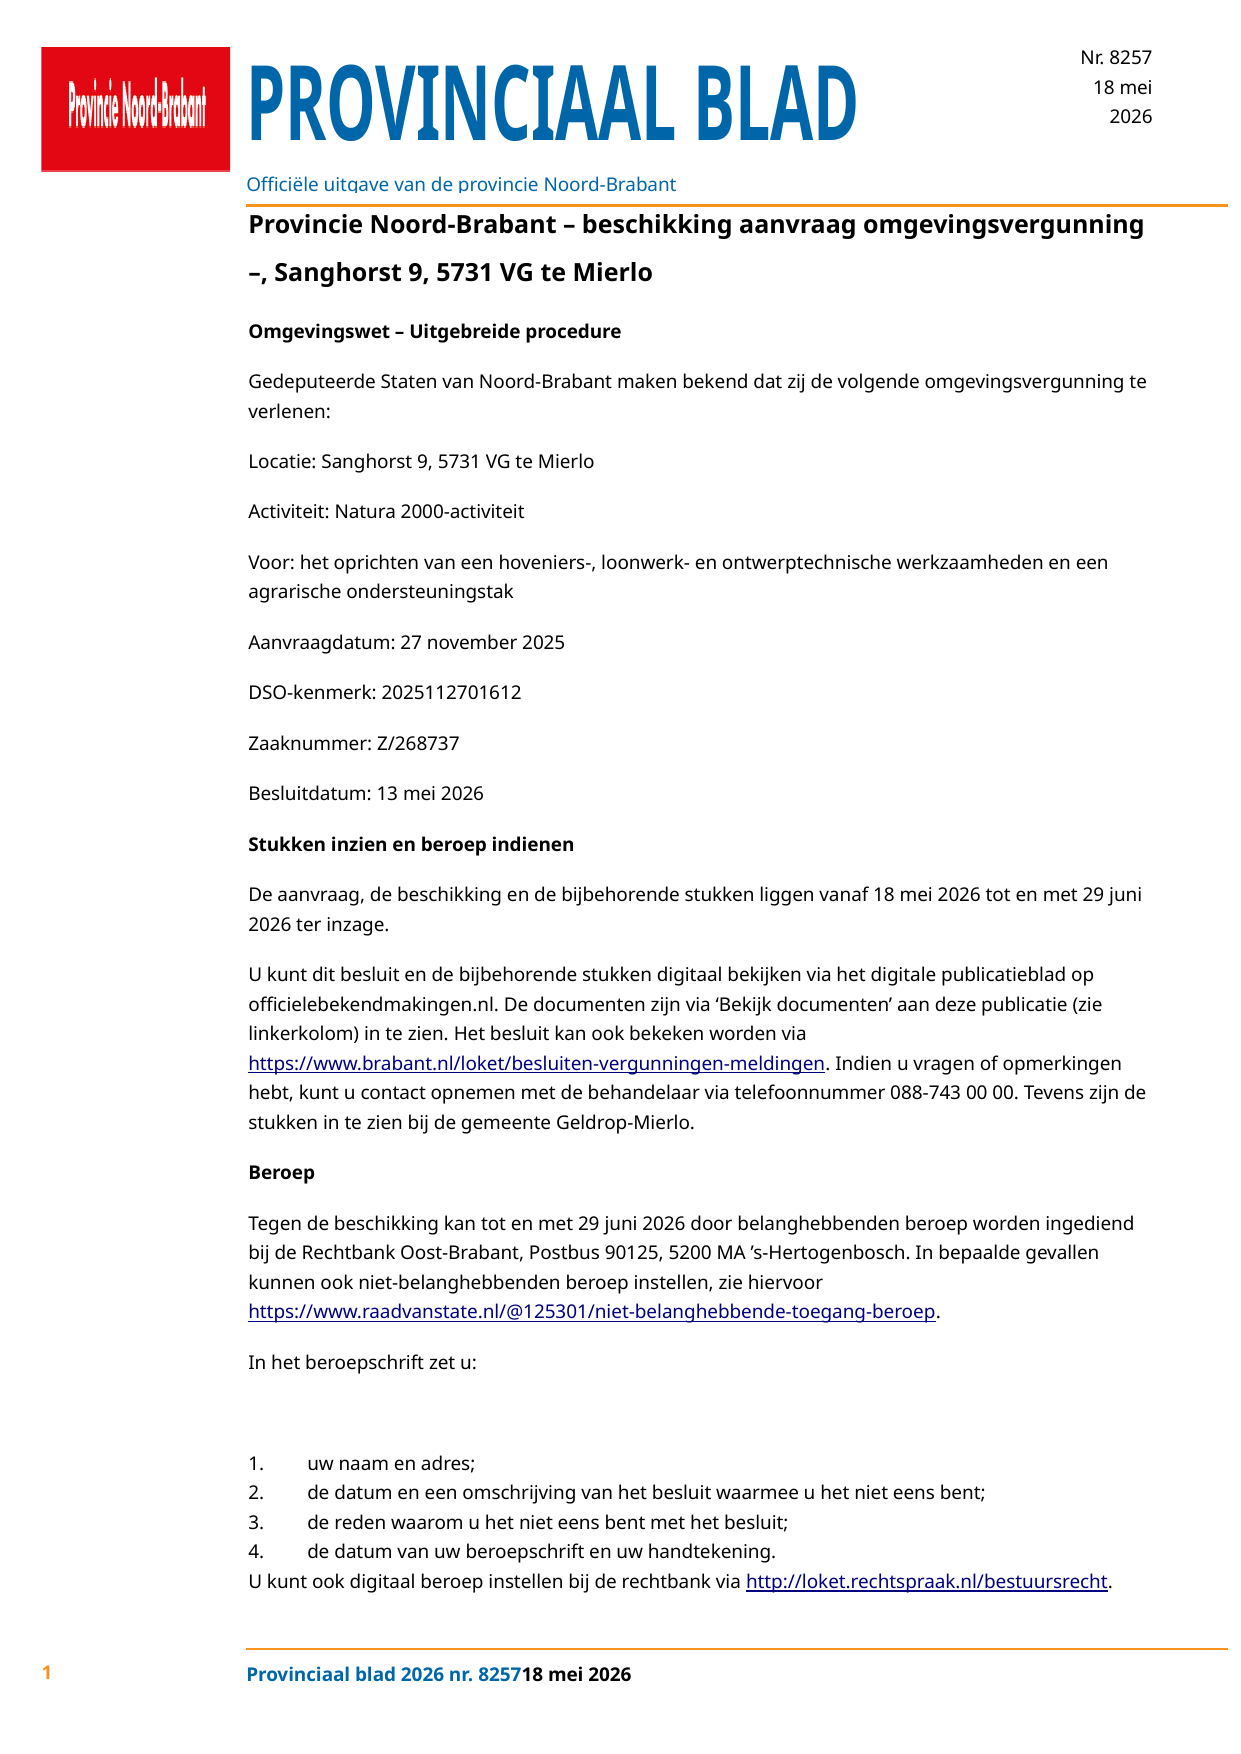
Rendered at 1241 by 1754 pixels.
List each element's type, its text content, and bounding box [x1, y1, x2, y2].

text Omgevingswet – Uitgebreide procedure [248, 318, 1152, 344]
list de reden waarom u het niet eens bent met het besluit; [248, 1509, 1152, 1535]
list de datum van uw beroepschrift en uw handtekening. [248, 1539, 1152, 1564]
text Gedeputeerde Staten van Noord-Brabant maken bekend dat zij de volgende omgevingsvergunning te verlenen: [248, 368, 1152, 424]
text De aanvraag, de beschikking en de bijbehorende stukken liggen vanaf 18 mei 2026 tot en met 29 juni 2026 ter inzage. [248, 881, 1152, 937]
text U kunt dit besluit en de bijbehorende stukken digitaal bekijken via het digitale publicatieblad op officielebekendmakingen.nl. De documenten zijn via ‘Bekijk documenten’ aan deze publicatie (zie linkerkolom) in te zien. Het besluit kan ook bekeken worden via https://www.brabant.nl/loket/besluiten-vergunningen-meldingen. Indien u vragen of opmerkingen hebt, kunt u contact opnemen met de behandelaar via telefoonnummer 088-743 00 00. Tevens zijn de stukken in te zien bij de gemeente Geldrop-Mierlo. [248, 961, 1152, 1135]
picture [41, 47, 231, 172]
text U kunt ook digitaal beroep instellen bij de rechtbank via http://loket.rechtspraak.nl/bestuursrecht. [248, 1568, 1152, 1594]
text Locatie: Sanghorst 9, 5731 VG te Mierlo [248, 448, 1152, 474]
text Besluitdatum: 13 mei 2026 [248, 780, 1152, 806]
text Voor: het oprichten van een hoveniers-, loonwerk- en ontwerptechnische werkzaamheden en een agrarische ondersteuningstak [248, 549, 1152, 604]
list uw naam en adres; [248, 1450, 1152, 1476]
text Tegen de beschikking kan tot en met 29 juni 2026 door belanghebbenden beroep worden ingediend bij de Rechtbank Oost-Brabant, Postbus 90125, 5200 MA ’s-Hertogenbosch. In bepaalde gevallen kunnen ook niet-belanghebbenden beroep instellen, zie hiervoor https://www.raadvanstate.nl/@125301/niet-belanghebbende-toegang-beroep. [248, 1210, 1152, 1324]
text Activiteit: Natura 2000-activiteit [248, 499, 1152, 524]
text Zaaknummer: Z/268737 [248, 730, 1152, 756]
text Beroep [248, 1159, 1152, 1185]
text Stukken inzien en beroep indienen [248, 831, 1152, 857]
text In het beroepschrift zet u: [248, 1349, 1152, 1375]
text DSO-kenmerk: 2025112701612 [248, 679, 1152, 705]
text Aanvraagdatum: 27 november 2025 [248, 629, 1152, 655]
text Provincie Noord-Brabant – beschikking aanvraag omgevingsvergunning –, Sanghorst 9, 5731 VG te Mierlo [248, 207, 1152, 288]
list de datum en een omschrijving van het besluit waarmee u het niet eens bent; [248, 1479, 1152, 1505]
